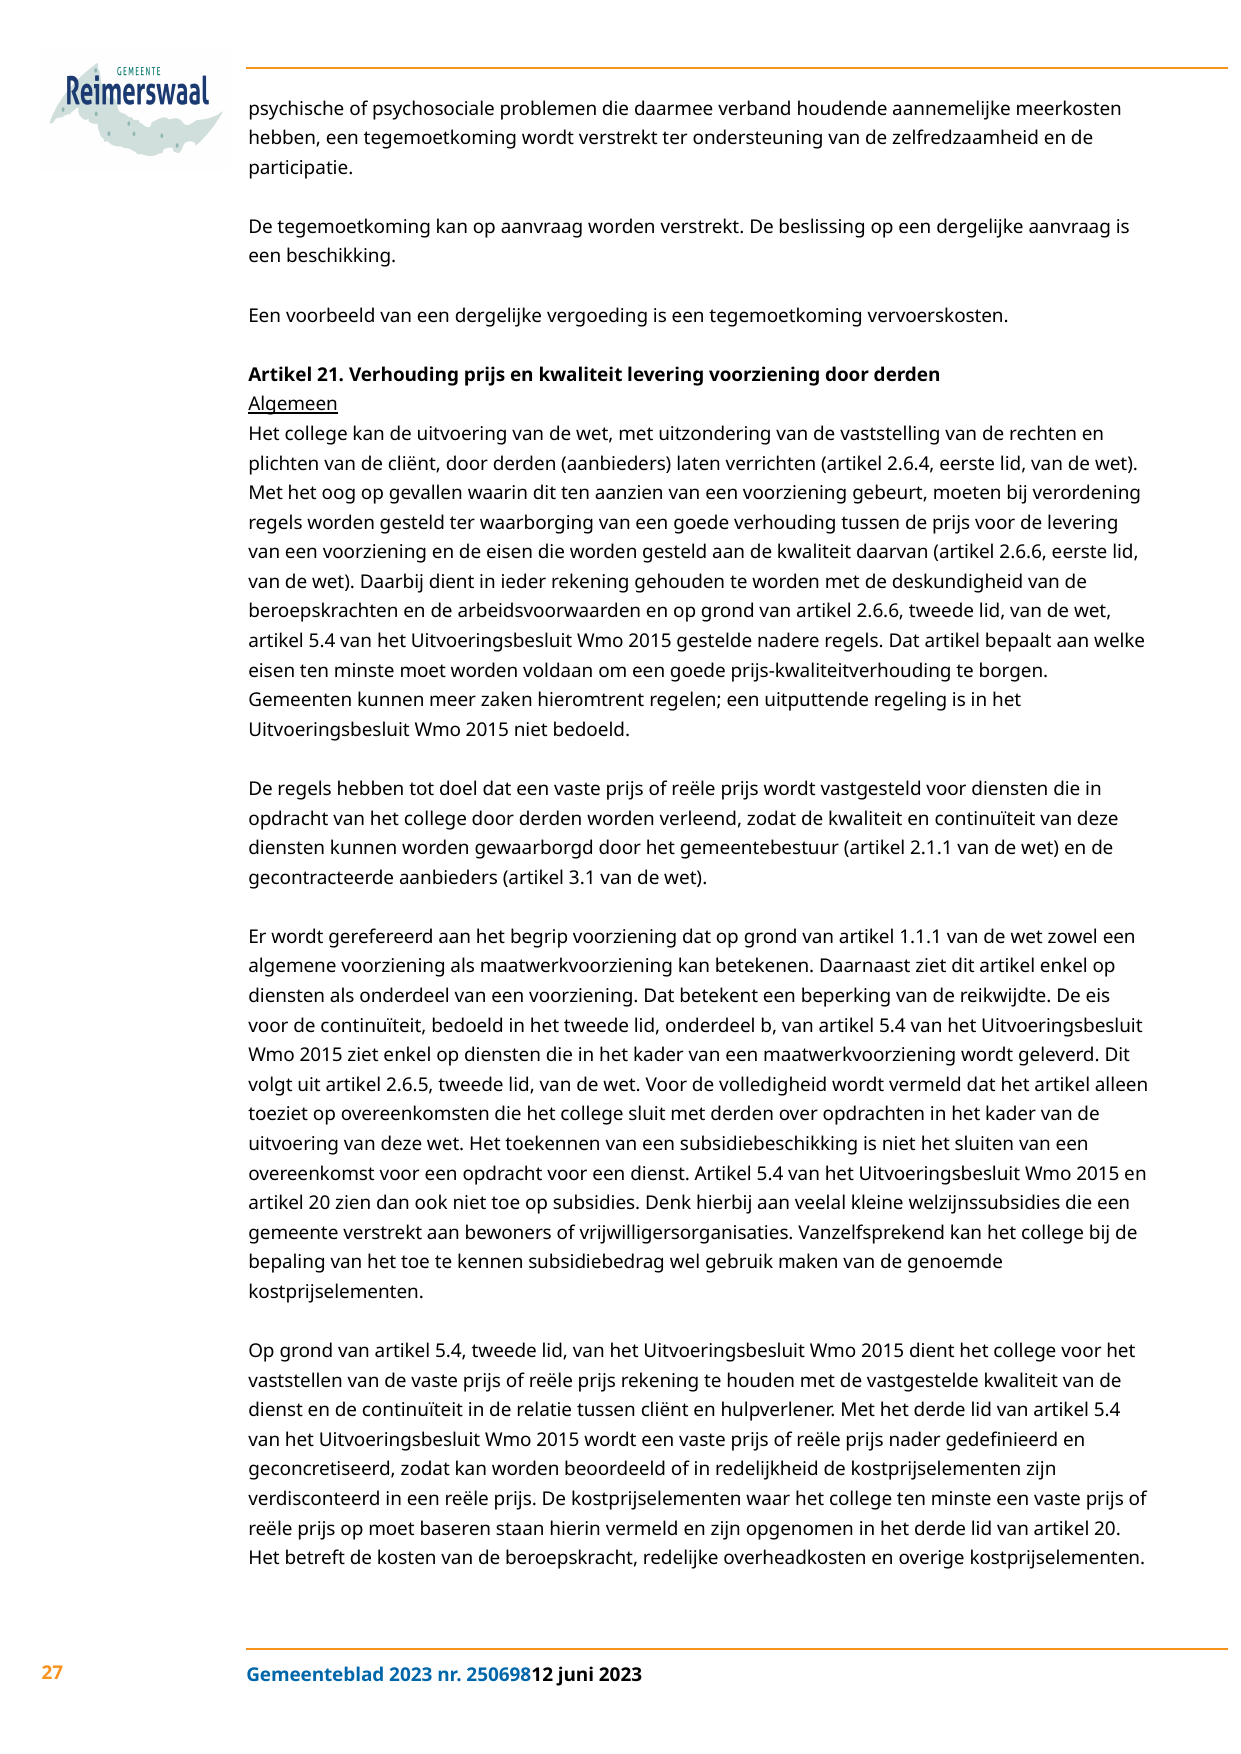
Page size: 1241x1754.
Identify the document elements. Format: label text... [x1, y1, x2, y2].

text Er wordt gerefereerd aan het begrip voorziening dat op grond van artikel 1.1.1 van de wet zowel een algemene voorziening als maatwerkvoorziening kan betekenen. Daarnaast ziet dit artikel enkel op diensten als onderdeel van een voorziening. Dat betekent een beperking van de reikwijdte. De eis voor de continuïteit, bedoeld in het tweede lid, onderdeel b, van artikel 5.4 van het Uitvoeringsbesluit Wmo 2015 ziet enkel op diensten die in het kader van een maatwerkvoorziening wordt geleverd. Dit volgt uit artikel 2.6.5, tweede lid, van de wet. Voor de volledigheid wordt vermeld dat het artikel alleen toeziet op overeenkomsten die het college sluit met derden over opdrachten in het kader van de uitvoering van deze wet. Het toekennen van een subsidiebeschikking is niet het sluiten van een overeenkomst voor een opdracht voor een dienst. Artikel 5.4 van het Uitvoeringsbesluit Wmo 2015 en artikel 20 zien dan ook niet toe op subsidies. Denk hierbij aan veelal kleine welzijnssubsidies die een gemeente verstrekt aan bewoners of vrijwilligersorganisaties. Vanzelfsprekend kan het college bij de bepaling van het toe te kennen subsidiebedrag wel gebruik maken van de genoemde kostprijselementen. [248, 923, 1152, 1304]
text psychische of psychosociale problemen die daarmee verband houdende aannemelijke meerkosten hebben, een tegemoetkoming wordt verstrekt ter ondersteuning van de zelfredzaamheid en de participatie. [248, 95, 1152, 180]
text Op grond van artikel 5.4, tweede lid, van het Uitvoeringsbesluit Wmo 2015 dient het college voor het vaststellen van de vaste prijs of reële prijs rekening te houden met de vastgestelde kwaliteit van de dienst en de continuïteit in de relatie tussen cliënt en hulpverlener. Met het derde lid van artikel 5.4 van het Uitvoeringsbesluit Wmo 2015 wordt een vaste prijs of reële prijs nader gedefinieerd en geconcretiseerd, zodat kan worden beoordeeld of in redelijkheid de kostprijselementen zijn verdisconteerd in een reële prijs. De kostprijselementen waar het college ten minste een vaste prijs of reële prijs op moet baseren staan hierin vermeld en zijn opgenomen in het derde lid van artikel 20. Het betreft de kosten van de beroepskracht, redelijke overheadkosten en overige kostprijselementen. [248, 1337, 1152, 1570]
text De tegemoetkoming kan op aanvraag worden verstrekt. De beslissing op een dergelijke aanvraag is een beschikking. [248, 213, 1152, 268]
picture [41, 47, 231, 172]
text Algemeen [248, 391, 1152, 416]
text Een voorbeeld van een dergelijke vergoeding is een tegemoetkoming vervoerskosten. [248, 302, 1152, 328]
text Artikel 21. Verhouding prijs en kwaliteit levering voorziening door derden [248, 361, 1152, 387]
text Het college kan de uitvoering van de wet, met uitzondering van de vaststelling van de rechten en plichten van de cliënt, door derden (aanbieders) laten verrichten (artikel 2.6.4, eerste lid, van de wet). Met het oog op gevallen waarin dit ten aanzien van een voorziening gebeurt, moeten bij verordening regels worden gesteld ter waarborging van een goede verhouding tussen de prijs voor de levering van een voorziening en de eisen die worden gesteld aan de kwaliteit daarvan (artikel 2.6.6, eerste lid, van de wet). Daarbij dient in ieder rekening gehouden te worden met de deskundigheid van de beroepskrachten en de arbeidsvoorwaarden en op grond van artikel 2.6.6, tweede lid, van de wet, artikel 5.4 van het Uitvoeringsbesluit Wmo 2015 gestelde nadere regels. Dat artikel bepaalt aan welke eisen ten minste moet worden voldaan om een goede prijs-kwaliteitverhouding te borgen. Gemeenten kunnen meer zaken hieromtrent regelen; een uitputtende regeling is in het Uitvoeringsbesluit Wmo 2015 niet bedoeld. [248, 420, 1152, 742]
text De regels hebben tot doel dat een vaste prijs of reële prijs wordt vastgesteld voor diensten die in opdracht van het college door derden worden verleend, zodat de kwaliteit en continuïteit van deze diensten kunnen worden gewaarborgd door het gemeentebestuur (artikel 2.1.1 van de wet) en de gecontracteerde aanbieders (artikel 3.1 van de wet). [248, 775, 1152, 890]
